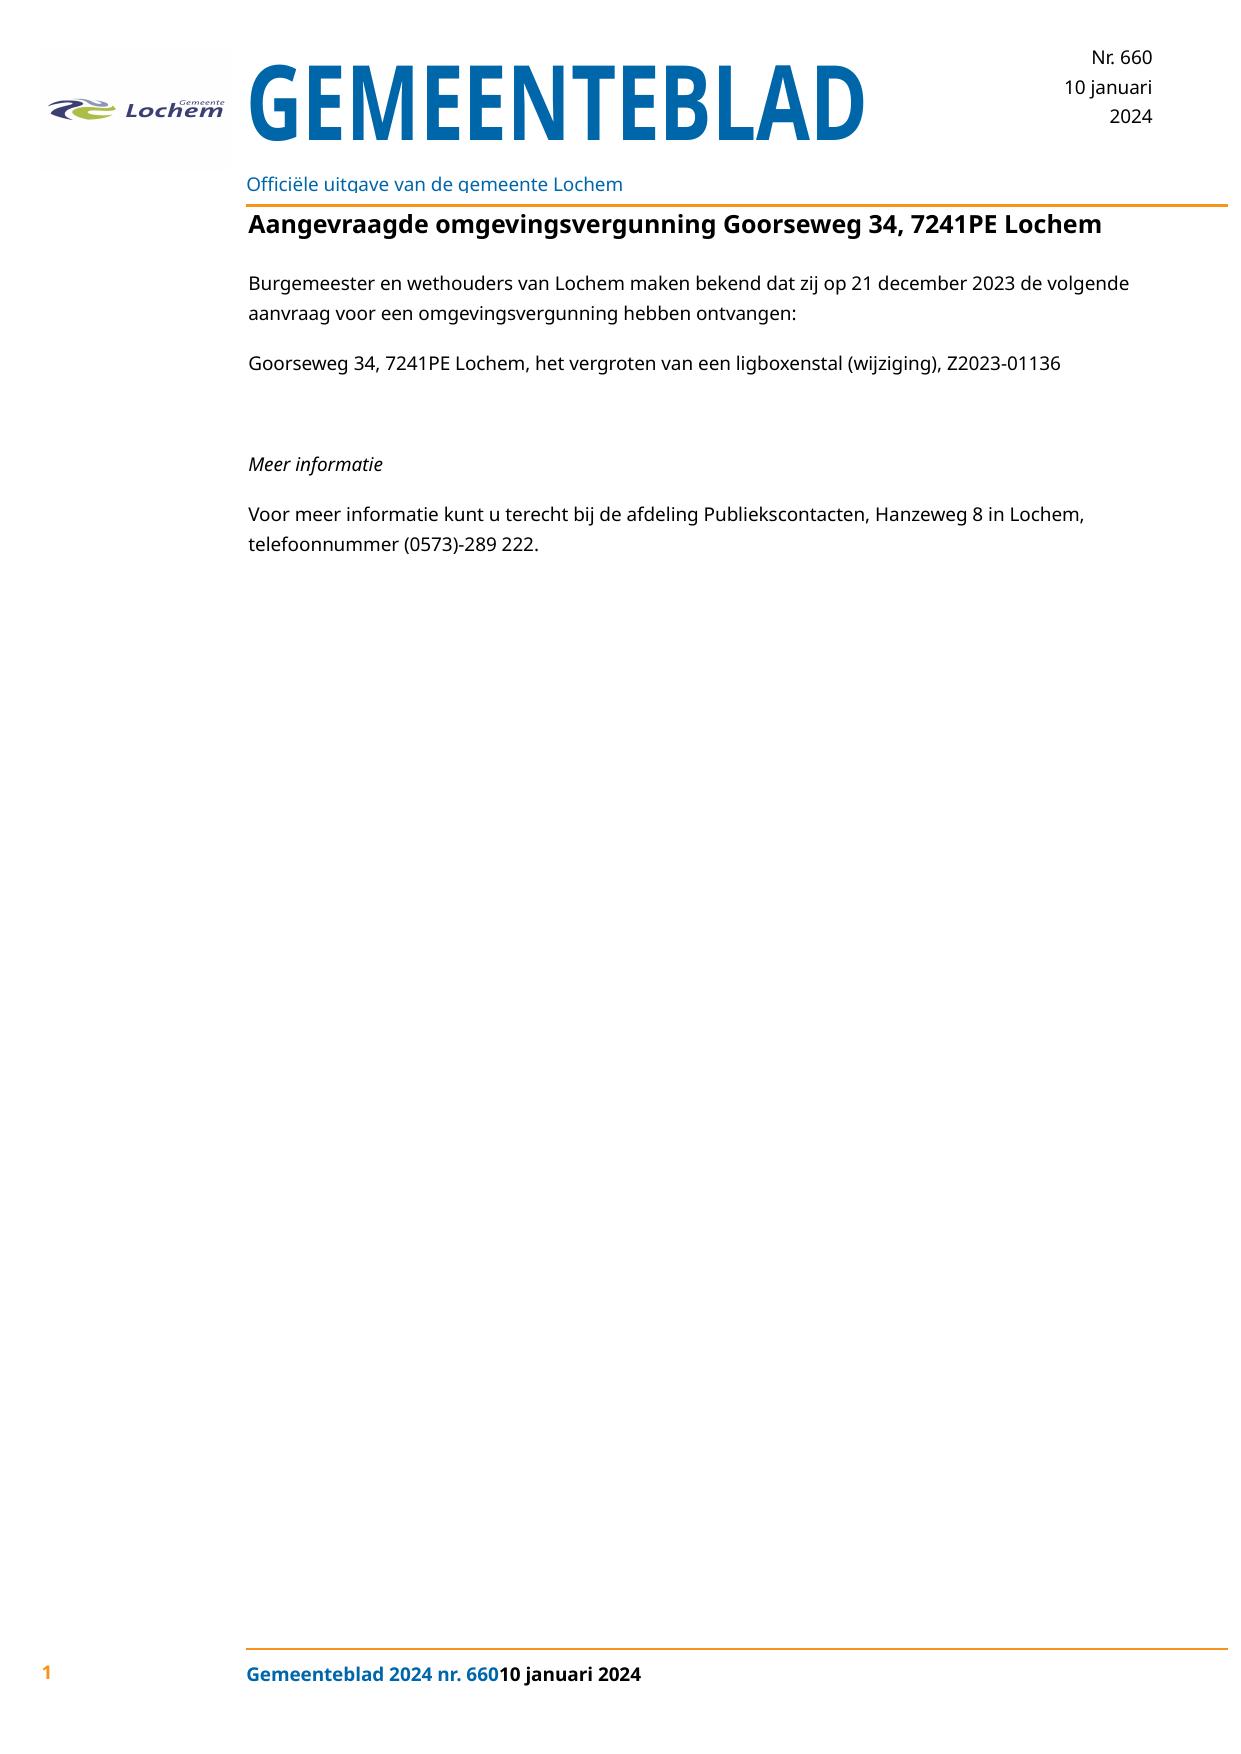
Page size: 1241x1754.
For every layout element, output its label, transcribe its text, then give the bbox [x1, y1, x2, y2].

text Meer informatie [248, 451, 1152, 477]
text Voor meer informatie kunt u terecht bij de afdeling Publiekscontacten, Hanzeweg 8 in Lochem, telefoonnummer (0573)-289 222. [248, 502, 1152, 557]
text Burgemeester en wethouders van Lochem maken bekend dat zij op 21 december 2023 de volgende aanvraag voor een omgevingsvergunning hebben ontvangen: [248, 270, 1152, 326]
text Aangevraagde omgevingsvergunning Goorseweg 34, 7241PE Lochem [248, 207, 1152, 241]
picture [41, 47, 231, 172]
text Goorseweg 34, 7241PE Lochem, het vergroten van een ligboxenstal (wijziging), Z2023-01136 [248, 350, 1152, 376]
